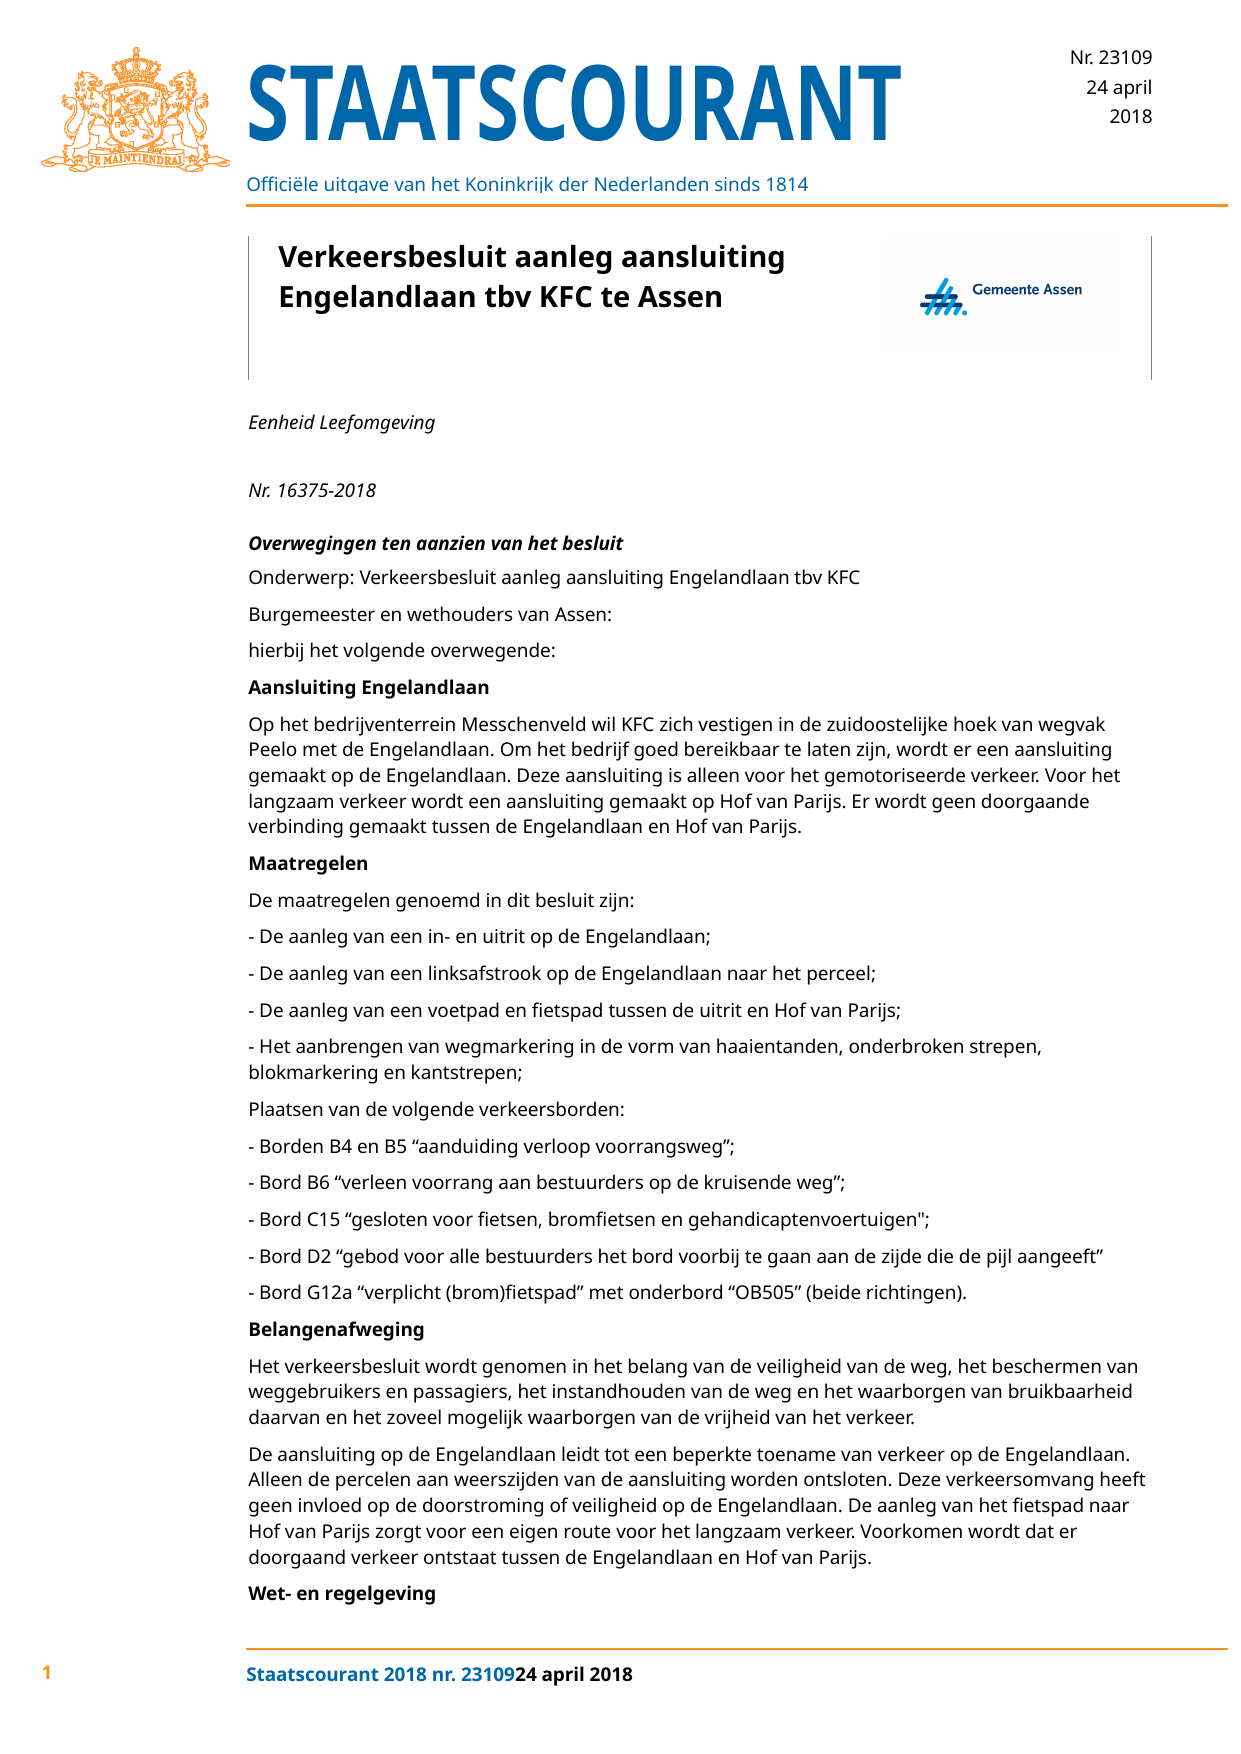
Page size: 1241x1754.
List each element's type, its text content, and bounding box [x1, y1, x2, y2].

text hierbij het volgende overwegende: [248, 637, 1152, 663]
text Belangenafweging [248, 1316, 1152, 1342]
text - Bord B6 “verleen voorrang aan bestuurders op de kruisende weg”; [248, 1169, 1152, 1195]
picture [41, 47, 231, 172]
text Eenheid Leefomgeving [248, 409, 1152, 435]
text De aansluiting op de Engelandlaan leidt tot een beperkte toename van verkeer op de Engelandlaan. Alleen de percelen aan weerszijden van de aansluiting worden ontsloten. Deze verkeersomvang heeft geen invloed op de doorstroming of veiligheid op de Engelandlaan. De aanleg van het fietspad naar Hof van Parijs zorgt voor een eigen route voor het langzaam verkeer. Voorkomen wordt dat er doorgaand verkeer ontstaat tussen de Engelandlaan en Hof van Parijs. [248, 1441, 1152, 1569]
text Burgemeester en wethouders van Assen: [248, 601, 1152, 627]
text - Bord C15 “gesloten voor fietsen, bromfietsen en gehandicaptenvoertuigen"; [248, 1206, 1152, 1232]
text - Borden B4 en B5 “aanduiding verloop voorrangsweg”; [248, 1133, 1152, 1158]
text De maatregelen genoemd in dit besluit zijn: [248, 887, 1152, 913]
picture [882, 236, 1119, 355]
text - De aanleg van een voetpad en fietspad tussen de uitrit en Hof van Parijs; [248, 997, 1152, 1023]
text - Bord D2 “gebod voor alle bestuurders het bord voorbij te gaan aan de zijde die de pijl aangeeft” [248, 1243, 1152, 1268]
text - Bord G12a “verplicht (brom)fietspad” met onderbord “OB505” (beide richtingen). [248, 1279, 1152, 1305]
text Maatregelen [248, 850, 1152, 876]
text Plaatsen van de volgende verkeersborden: [248, 1096, 1152, 1122]
text - Het aanbrengen van wegmarkering in de vorm van haaientanden, onderbroken strepen, blokmarkering en kantstrepen; [248, 1034, 1152, 1085]
text Op het bedrijventerrein Messchenveld wil KFC zich vestigen in de zuidoostelijke hoek van wegvak Peelo met de Engelandlaan. Om het bedrijf goed bereikbaar te laten zijn, wordt er een aansluiting gemaakt op de Engelandlaan. Deze aansluiting is alleen voor het gemotoriseerde verkeer. Voor het langzaam verkeer wordt een aansluiting gemaakt op Hof van Parijs. Er wordt geen doorgaande verbinding gemaakt tussen de Engelandlaan en Hof van Parijs. [248, 711, 1152, 839]
text - De aanleg van een in- en uitrit op de Engelandlaan; [248, 924, 1152, 949]
text Nr. 16375-2018 [248, 477, 1152, 503]
text Overwegingen ten aanzien van het besluit [248, 530, 1152, 556]
text Het verkeersbesluit wordt genomen in het belang van de veiligheid van de weg, het beschermen van weggebruikers en passagiers, het instandhouden van de weg en het waarborgen van bruikbaarheid daarvan en het zoveel mogelijk waarborgen van de vrijheid van het verkeer. [248, 1353, 1152, 1430]
text Onderwerp: Verkeersbesluit aanleg aansluiting Engelandlaan tbv KFC [248, 564, 1152, 590]
table_header Verkeersbesluit aanleg aansluiting Engelandlaan tbv KFC te Assen [249, 236, 850, 380]
table_header [850, 236, 1151, 380]
text Aansluiting Engelandlaan [248, 674, 1152, 700]
text Wet- en regelgeving [248, 1581, 1152, 1606]
text - De aanleg van een linksafstrook op de Engelandlaan naar het perceel; [248, 960, 1152, 986]
